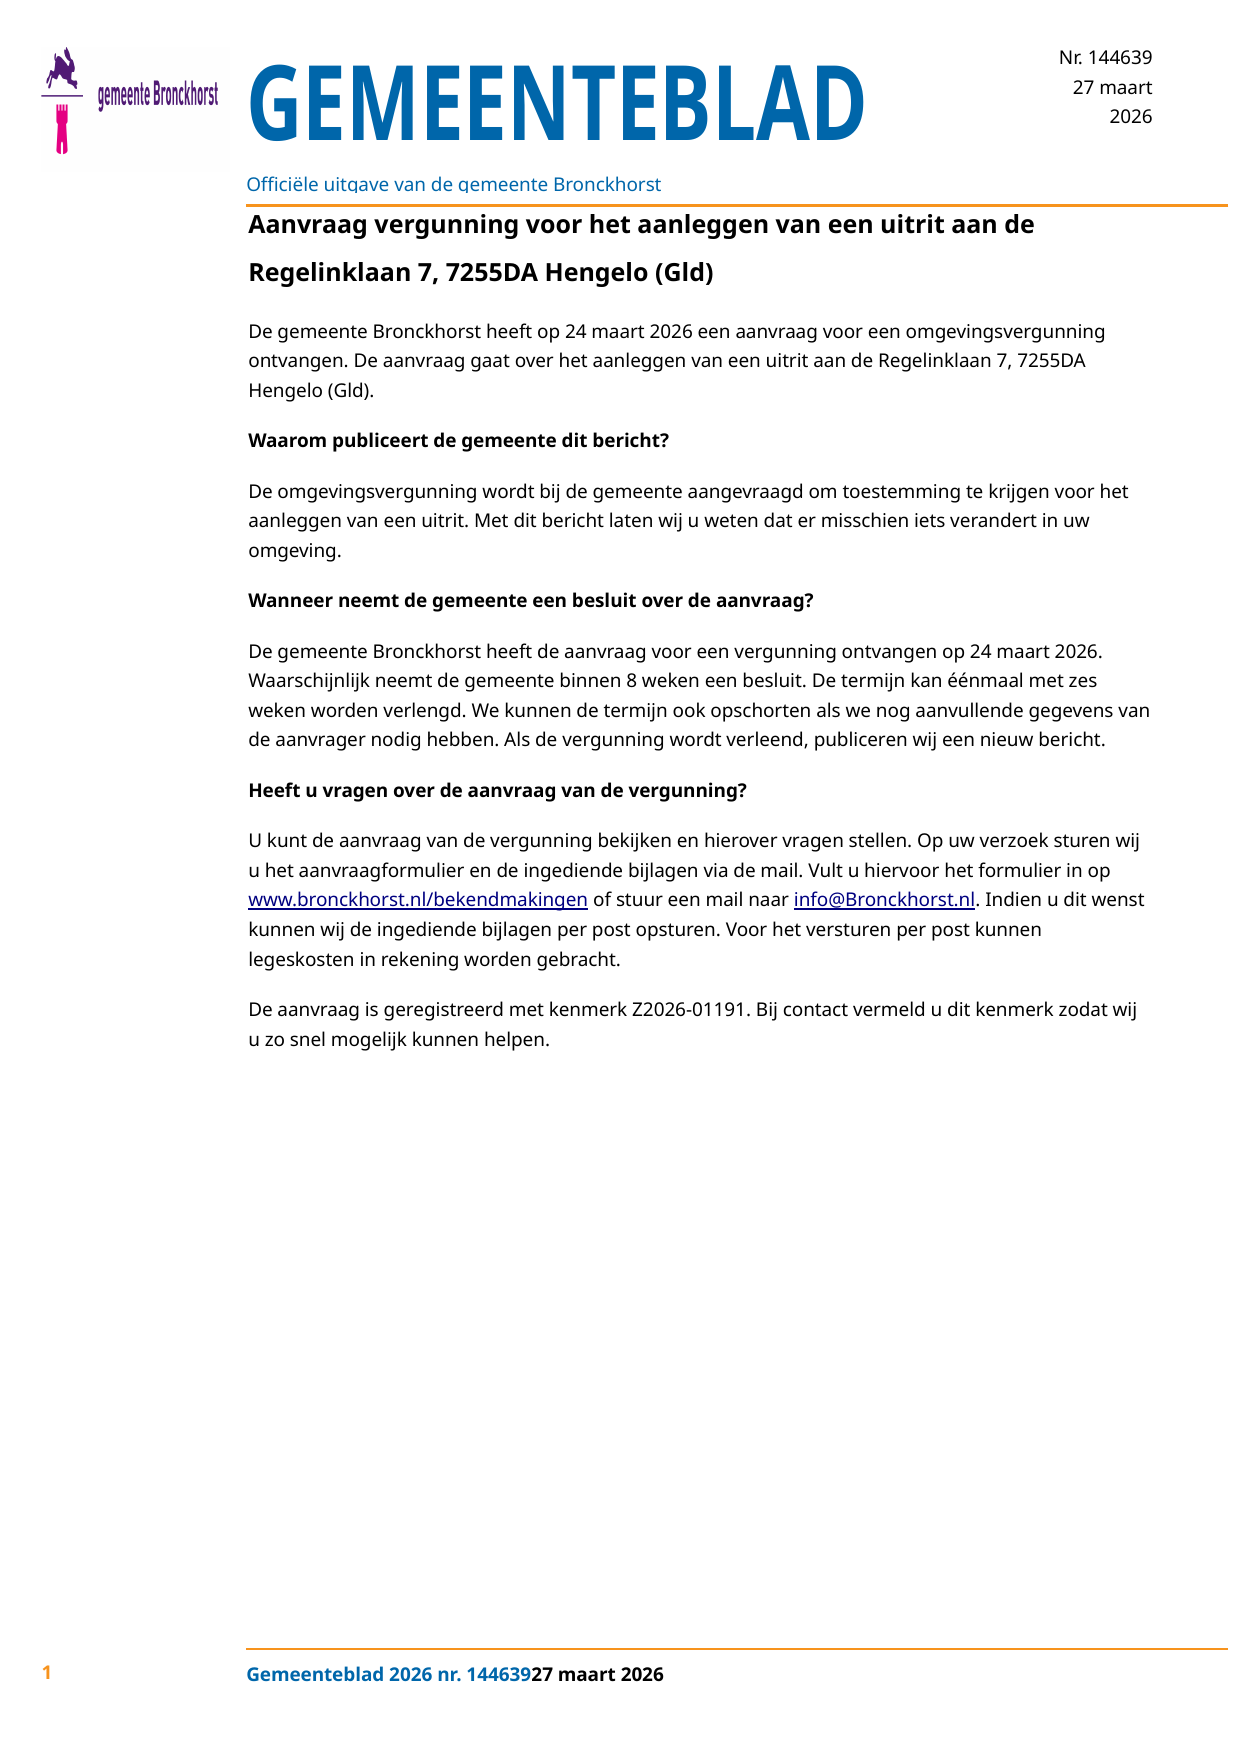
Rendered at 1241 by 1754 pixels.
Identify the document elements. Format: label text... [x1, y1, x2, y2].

text De omgevingsvergunning wordt bij de gemeente aangevraagd om toestemming te krijgen voor het aanleggen van een uitrit. Met dit bericht laten wij u weten dat er misschien iets verandert in uw omgeving. [248, 478, 1152, 563]
text Aanvraag vergunning voor het aanleggen van een uitrit aan de Regelinklaan 7, 7255DA Hengelo (Gld) [248, 207, 1152, 288]
text Waarom publiceert de gemeente dit bericht? [248, 427, 1152, 453]
text De aanvraag is geregistreerd met kenmerk Z2026-01191. Bij contact vermeld u dit kenmerk zodat wij u zo snel mogelijk kunnen helpen. [248, 996, 1152, 1052]
picture [41, 47, 231, 172]
text De gemeente Bronckhorst heeft de aanvraag voor een vergunning ontvangen op 24 maart 2026. Waarschijnlijk neemt de gemeente binnen 8 weken een besluit. De termijn kan éénmaal met zes weken worden verlengd. We kunnen de termijn ook opschorten als we nog aanvullende gegevens van de aanvrager nodig hebben. Als de vergunning wordt verleend, publiceren wij een nieuw bericht. [248, 638, 1152, 752]
text Wanneer neemt de gemeente een besluit over de aanvraag? [248, 587, 1152, 613]
text De gemeente Bronckhorst heeft op 24 maart 2026 een aanvraag voor een omgevingsvergunning ontvangen. De aanvraag gaat over het aanleggen van een uitrit aan de Regelinklaan 7, 7255DA Hengelo (Gld). [248, 318, 1152, 403]
text Heeft u vragen over de aanvraag van de vergunning? [248, 777, 1152, 803]
text U kunt de aanvraag van de vergunning bekijken en hierover vragen stellen. Op uw verzoek sturen wij u het aanvraagformulier en de ingediende bijlagen via de mail. Vult u hiervoor het formulier in op www.bronckhorst.nl/bekendmakingen of stuur een mail naar info@Bronckhorst.nl. Indien u dit wenst kunnen wij de ingediende bijlagen per post opsturen. Voor het versturen per post kunnen legeskosten in rekening worden gebracht. [248, 827, 1152, 972]
